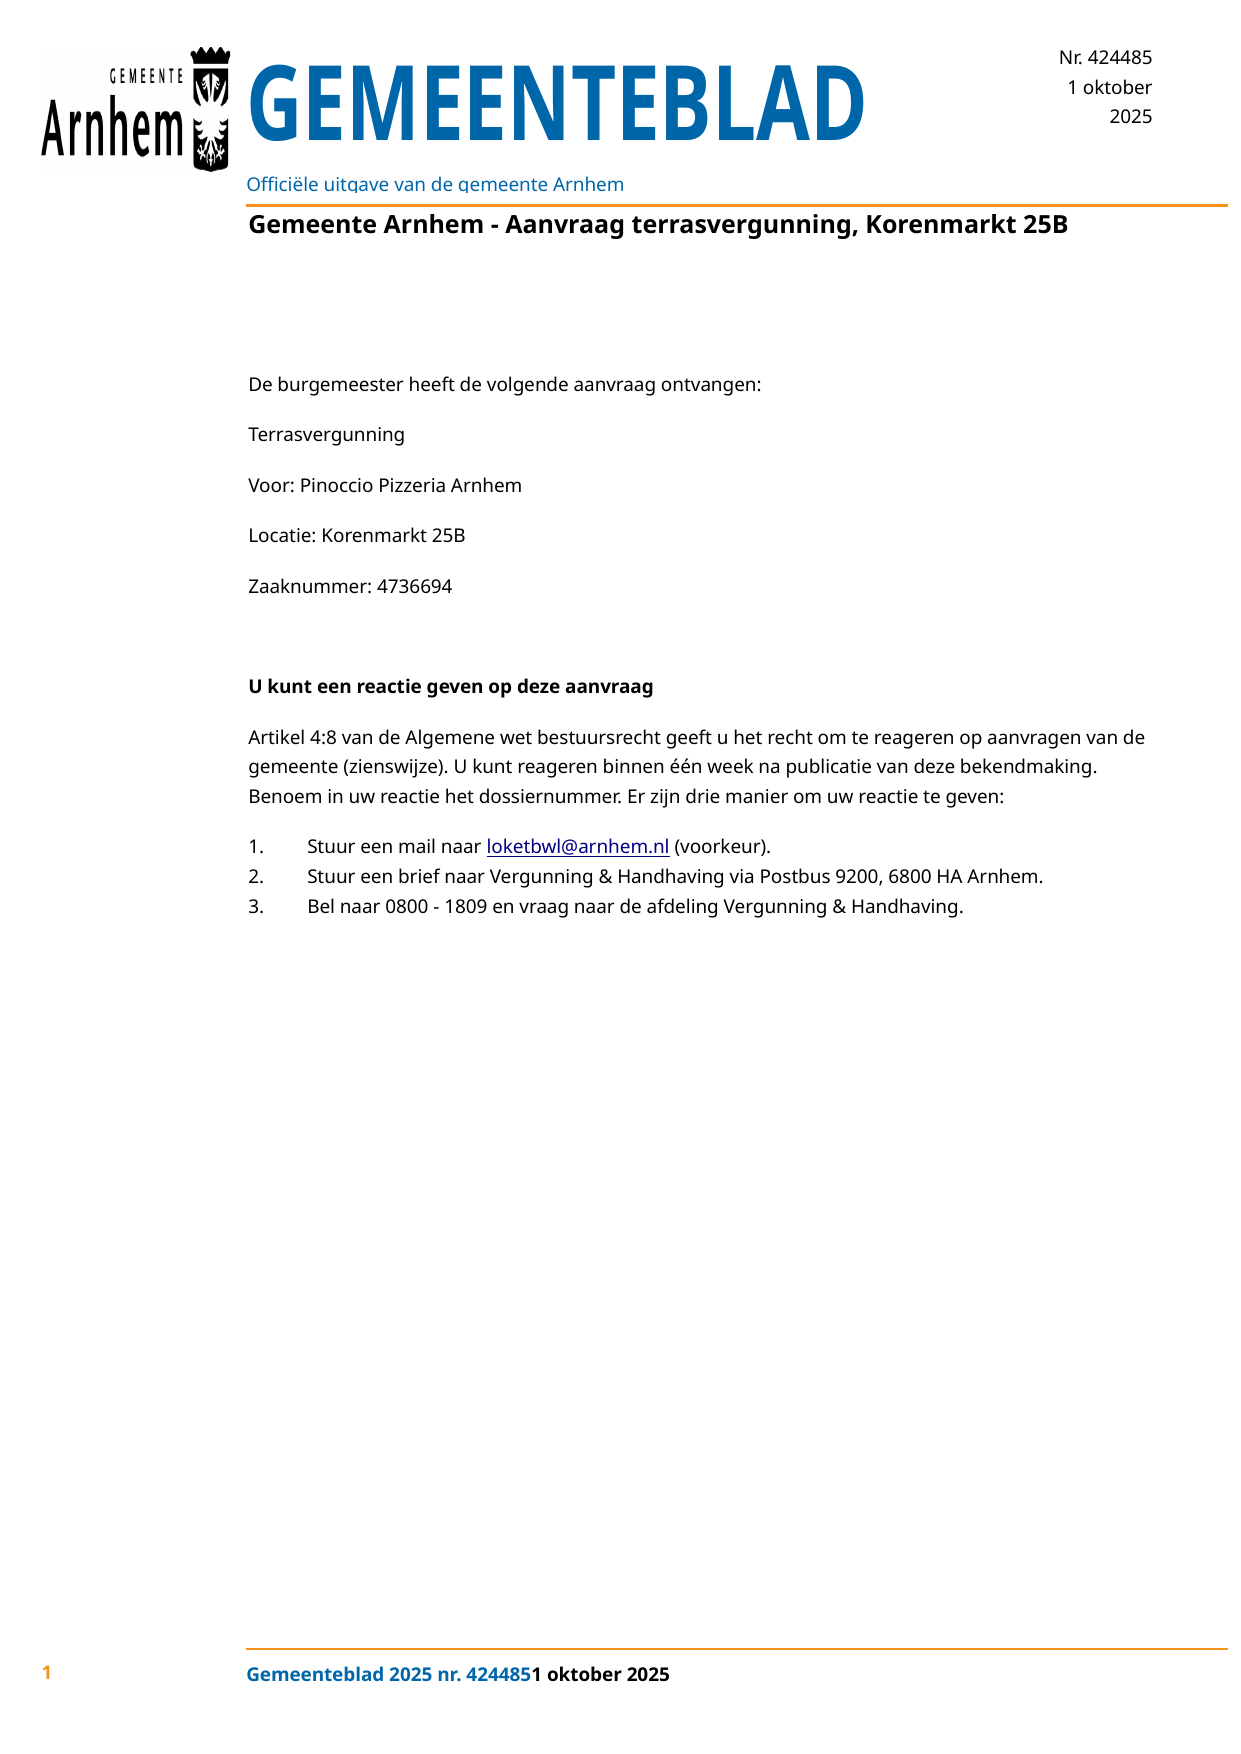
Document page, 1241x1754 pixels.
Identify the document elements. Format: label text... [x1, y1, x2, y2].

text Gemeente Arnhem - Aanvraag terrasvergunning, Korenmarkt 25B [248, 207, 1152, 241]
text Voor: Pinoccio Pizzeria Arnhem [248, 472, 1152, 498]
text Locatie: Korenmarkt 25B [248, 522, 1152, 548]
text De burgemeester heeft de volgende aanvraag ontvangen: [248, 371, 1152, 397]
list Stuur een mail naar loketbwl@arnhem.nl (voorkeur). [248, 834, 1152, 859]
list Stuur een brief naar Vergunning & Handhaving via Postbus 9200, 6800 HA Arnhem. [248, 863, 1152, 889]
text Artikel 4:8 van de Algemene wet bestuursrecht geeft u het recht om te reageren op aanvragen van de gemeente (zienswijze). U kunt reageren binnen één week na publicatie van deze bekendmaking. Benoem in uw reactie het dossiernummer. Er zijn drie manier om uw reactie te geven: [248, 724, 1152, 809]
text Zaaknummer: 4736694 [248, 573, 1152, 598]
list Bel naar 0800 - 1809 en vraag naar de afdeling Vergunning & Handhaving. [248, 893, 1152, 918]
picture [41, 47, 231, 172]
text U kunt een reactie geven op deze aanvraag [248, 674, 1152, 699]
text Terrasvergunning [248, 422, 1152, 447]
